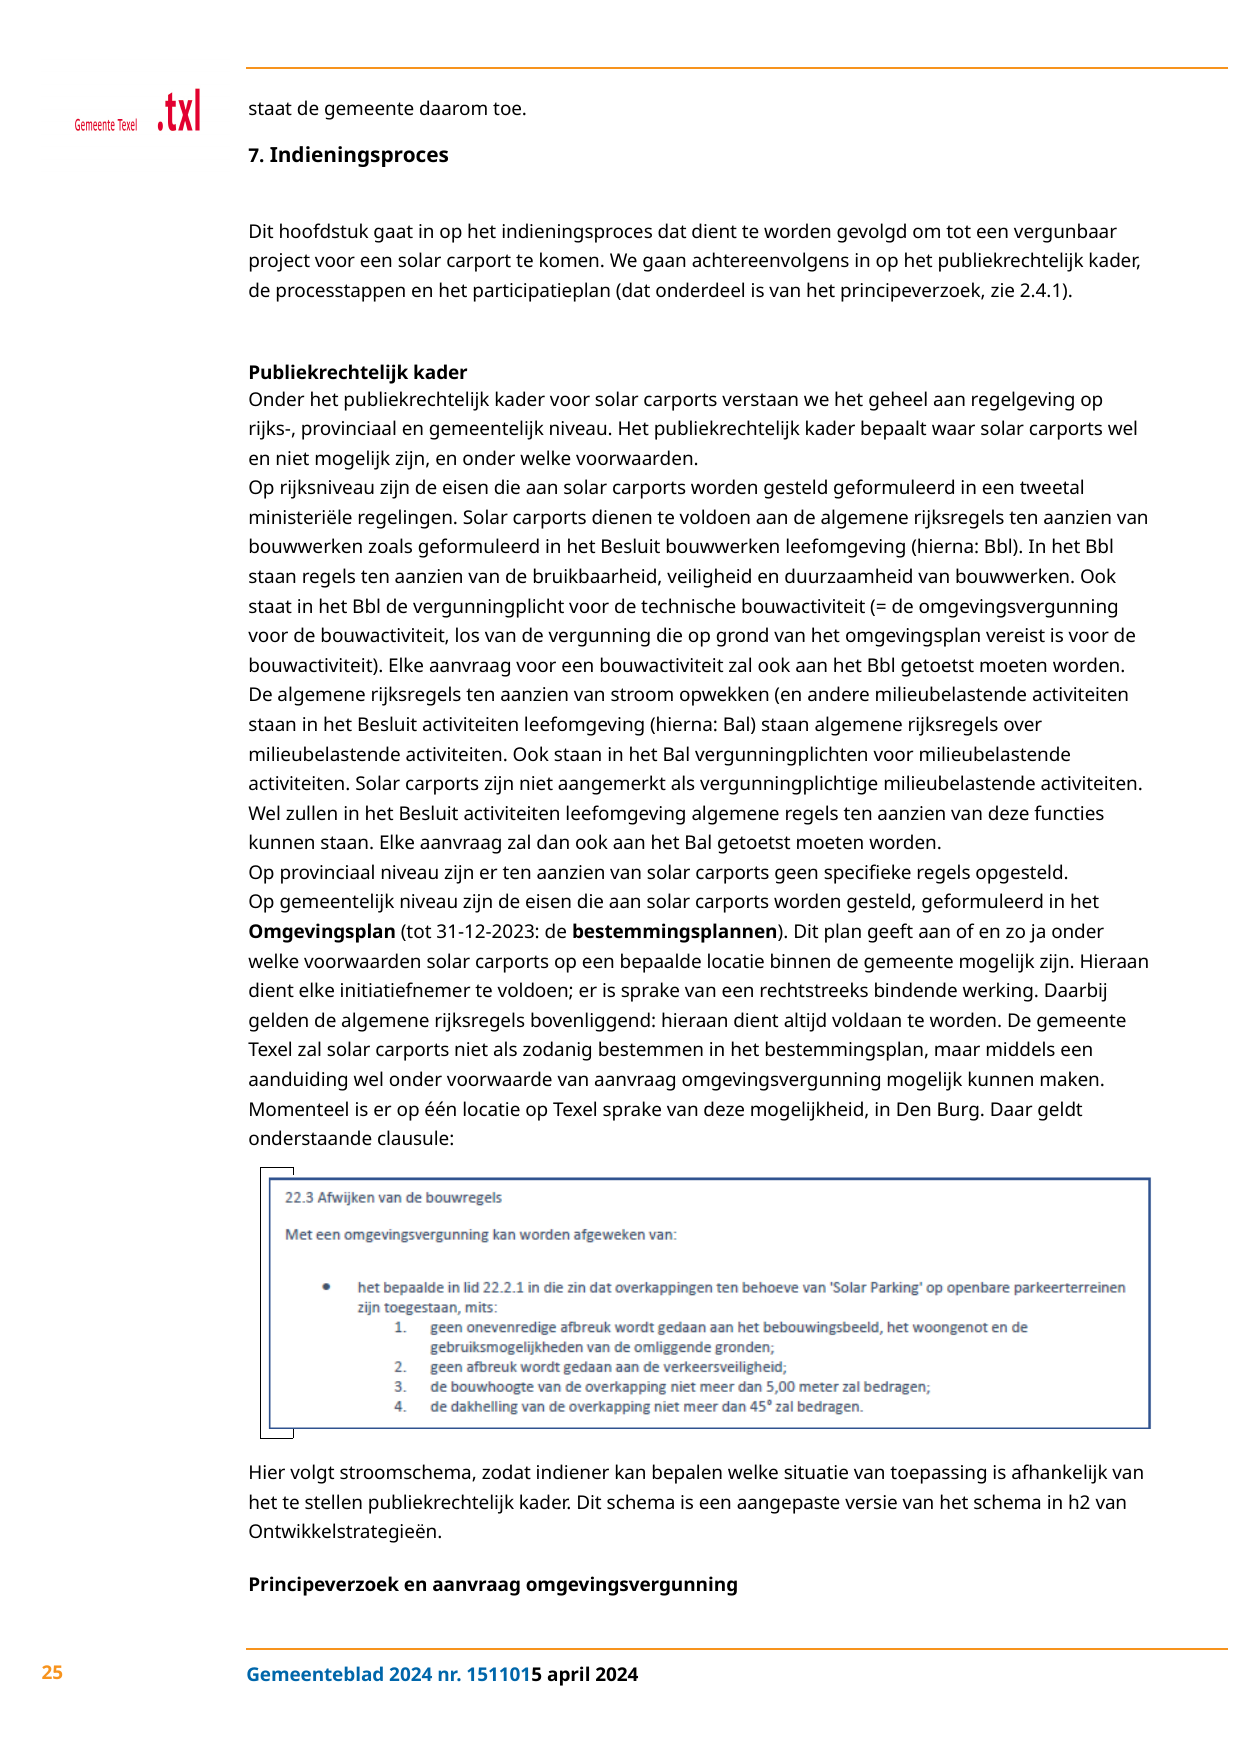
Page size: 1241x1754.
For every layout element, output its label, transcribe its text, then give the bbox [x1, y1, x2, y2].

text staat de gemeente daarom toe. [248, 95, 1152, 121]
text Hier volgt stroomschema, zodat indiener kan bepalen welke situatie van toepassing is afhankelijk van het te stellen publiekrechtelijk kader. Dit schema is een aangepaste versie van het schema in h2 van Ontwikkelstrategieën. [248, 1459, 1152, 1544]
text Op rijksniveau zijn de eisen die aan solar carports worden gesteld geformuleerd in een tweetal ministeriële regelingen. Solar carports dienen te voldoen aan de algemene rijksregels ten aanzien van bouwwerken zoals geformuleerd in het Besluit bouwwerken leefomgeving (hierna: Bbl). In het Bbl staan regels ten aanzien van de bruikbaarheid, veiligheid en duurzaamheid van bouwwerken. Ook staat in het Bbl de vergunningplicht voor de technische bouwactiviteit (= de omgevingsvergunning voor de bouwactiviteit, los van de vergunning die op grond van het omgevingsplan vereist is voor de bouwactiviteit). Elke aanvraag voor een bouwactiviteit zal ook aan het Bbl getoetst moeten worden. De algemene rijksregels ten aanzien van stroom opwekken (en andere milieubelastende activiteiten staan in het Besluit activiteiten leefomgeving (hierna: Bal) staan algemene rijksregels over milieubelastende activiteiten. Ook staan in het Bal vergunningplichten voor milieubelastende activiteiten. Solar carports zijn niet aangemerkt als vergunningplichtige milieubelastende activiteiten. Wel zullen in het Besluit activiteiten leefomgeving algemene regels ten aanzien van deze functies kunnen staan. Elke aanvraag zal dan ook aan het Bal getoetst moeten worden. [248, 474, 1152, 855]
text Op gemeentelijk niveau zijn de eisen die aan solar carports worden gesteld, geformuleerd in het Omgevingsplan (tot 31-12-2023: de bestemmingsplannen). Dit plan geeft aan of en zo ja onder welke voorwaarden solar carports op een bepaalde locatie binnen de gemeente mogelijk zijn. Hieraan dient elke initiatiefnemer te voldoen; er is sprake van een rechtstreeks bindende werking. Daarbij gelden de algemene rijksregels bovenliggend: hieraan dient altijd voldaan te worden. De gemeente Texel zal solar carports niet als zodanig bestemmen in het bestemmingsplan, maar middels een aanduiding wel onder voorwaarde van aanvraag omgevingsvergunning mogelijk kunnen maken. Momenteel is er op één locatie op Texel sprake van deze mogelijkheid, in Den Burg. Daar geldt onderstaande clausule: [248, 889, 1152, 1151]
picture [268, 1175, 1155, 1429]
text Dit hoofdstuk gaat in op het indieningsproces dat dient te worden gevolgd om tot een vergunbaar project voor een solar carport te komen. We gaan achtereenvolgens in op het publiekrechtelijk kader, de processtappen en het participatieplan (dat onderdeel is van het principeverzoek, zie 2.4.1). [248, 218, 1152, 303]
text Publiekrechtelijk kader [248, 357, 1152, 386]
text 7. Indieningsproces [248, 140, 1152, 169]
text Principeverzoek en aanvraag omgevingsvergunning [248, 1569, 1152, 1597]
text Onder het publiekrechtelijk kader voor solar carports verstaan we het geheel aan regelgeving op rijks-, provinciaal en gemeentelijk niveau. Het publiekrechtelijk kader bepaalt waar solar carports wel en niet mogelijk zijn, en onder welke voorwaarden. [248, 386, 1152, 471]
picture [41, 47, 231, 172]
text Op provinciaal niveau zijn er ten aanzien van solar carports geen specifieke regels opgesteld. [248, 859, 1152, 885]
